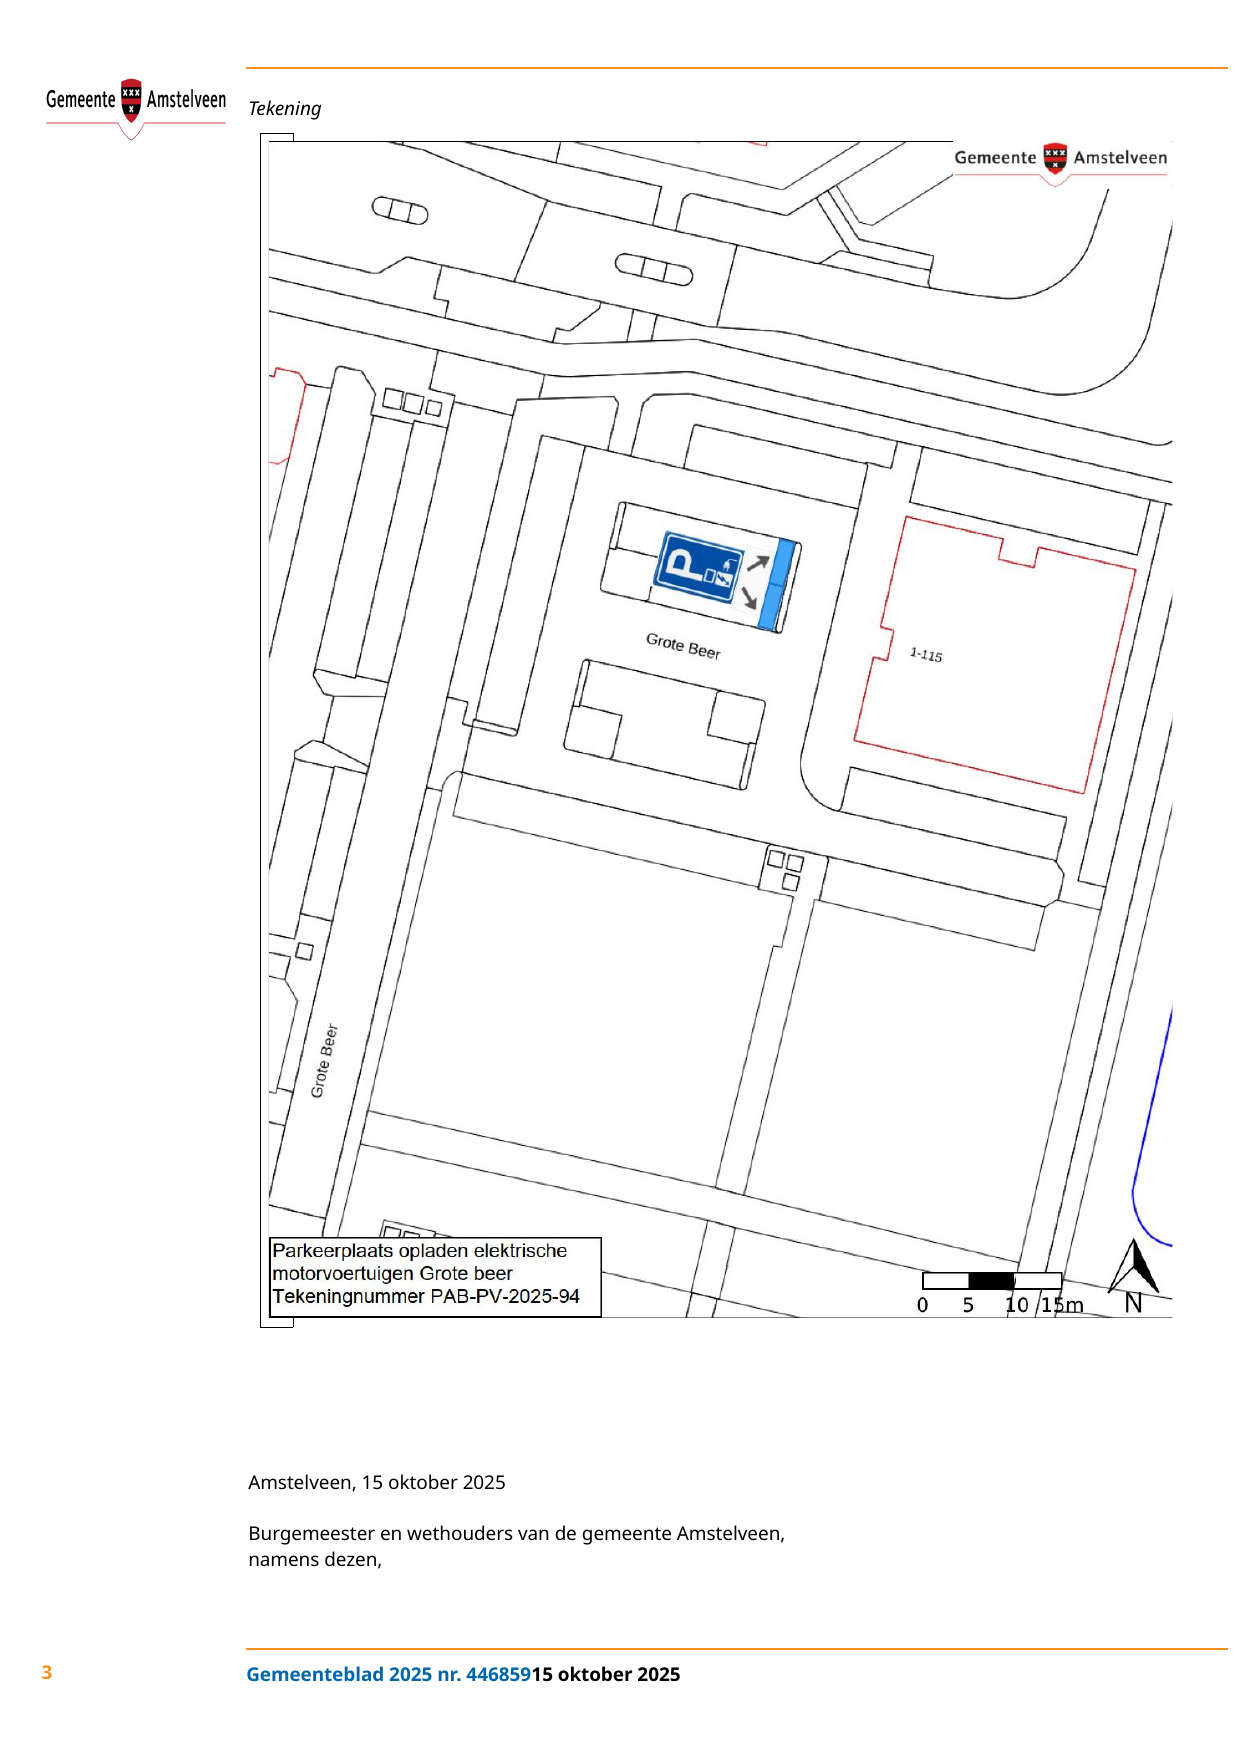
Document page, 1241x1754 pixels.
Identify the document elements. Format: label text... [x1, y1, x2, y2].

text namens dezen, [248, 1546, 1152, 1572]
picture [41, 47, 231, 172]
text Burgemeester en wethouders van de gemeente Amstelveen, [248, 1521, 1152, 1546]
picture [268, 141, 1173, 1318]
text Amstelveen, 15 oktober 2025 [248, 1469, 1152, 1495]
text Tekening [248, 95, 1152, 121]
